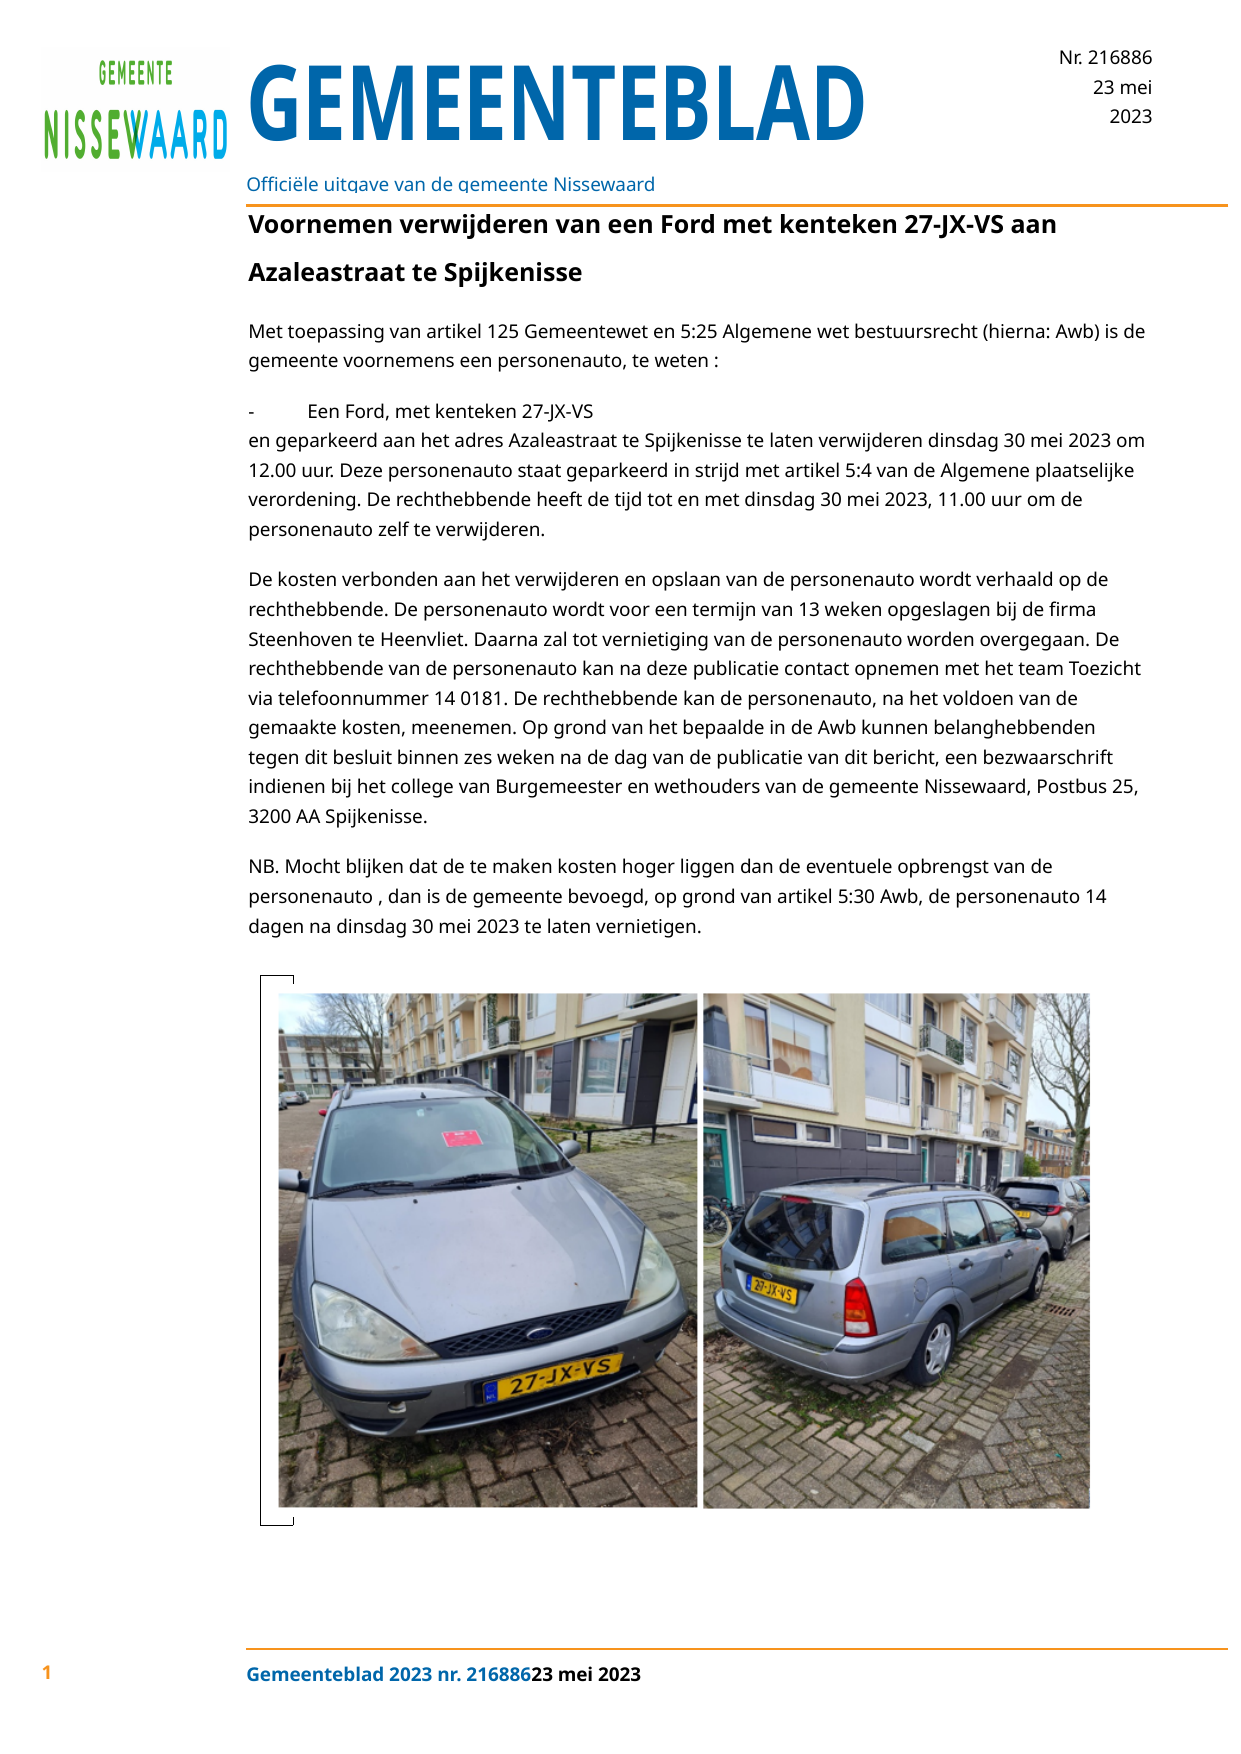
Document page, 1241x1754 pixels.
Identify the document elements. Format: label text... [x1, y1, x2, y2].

text De kosten verbonden aan het verwijderen en opslaan van de personenauto wordt verhaald op de rechthebbende. De personenauto wordt voor een termijn van 13 weken opgeslagen bij de firma Steenhoven te Heenvliet. Daarna zal tot vernietiging van de personenauto worden overgegaan. De rechthebbende van de personenauto kan na deze publicatie contact opnemen met het team Toezicht via telefoonnummer 14 0181. De rechthebbende kan de personenauto, na het voldoen van de gemaakte kosten, meenemen. Op grond van het bepaalde in de Awb kunnen belanghebbenden tegen dit besluit binnen zes weken na de dag van de publicatie van dit bericht, een bezwaarschrift indienen bij het college van Burgemeester en wethouders van de gemeente Nissewaard, Postbus 25, 3200 AA Spijkenisse. [248, 567, 1152, 829]
picture [41, 47, 231, 172]
list Een Ford, met kenteken 27-JX-VS [248, 398, 1152, 424]
text en geparkeerd aan het adres Azaleastraat te Spijkenisse te laten verwijderen dinsdag 30 mei 2023 om 12.00 uur. Deze personenauto staat geparkeerd in strijd met artikel 5:4 van de Algemene plaatselijke verordening. De rechthebbende heeft de tijd tot en met dinsdag 30 mei 2023, 11.00 uur om de personenauto zelf te verwijderen. [248, 427, 1152, 542]
text Voornemen verwijderen van een Ford met kenteken 27-JX-VS aan Azaleastraat te Spijkenisse [248, 207, 1152, 288]
text Met toepassing van artikel 125 Gemeentewet en 5:25 Algemene wet bestuursrecht (hierna: Awb) is de gemeente voornemens een personenauto, te weten : [248, 318, 1152, 373]
text NB. Mocht blijken dat de te maken kosten hoger liggen dan de eventuele opbrengst van de personenauto , dan is de gemeente bevoegd, op grond van artikel 5:30 Awb, de personenauto 14 dagen na dinsdag 30 mei 2023 te laten vernietigen. [248, 854, 1152, 939]
picture [268, 984, 1095, 1517]
